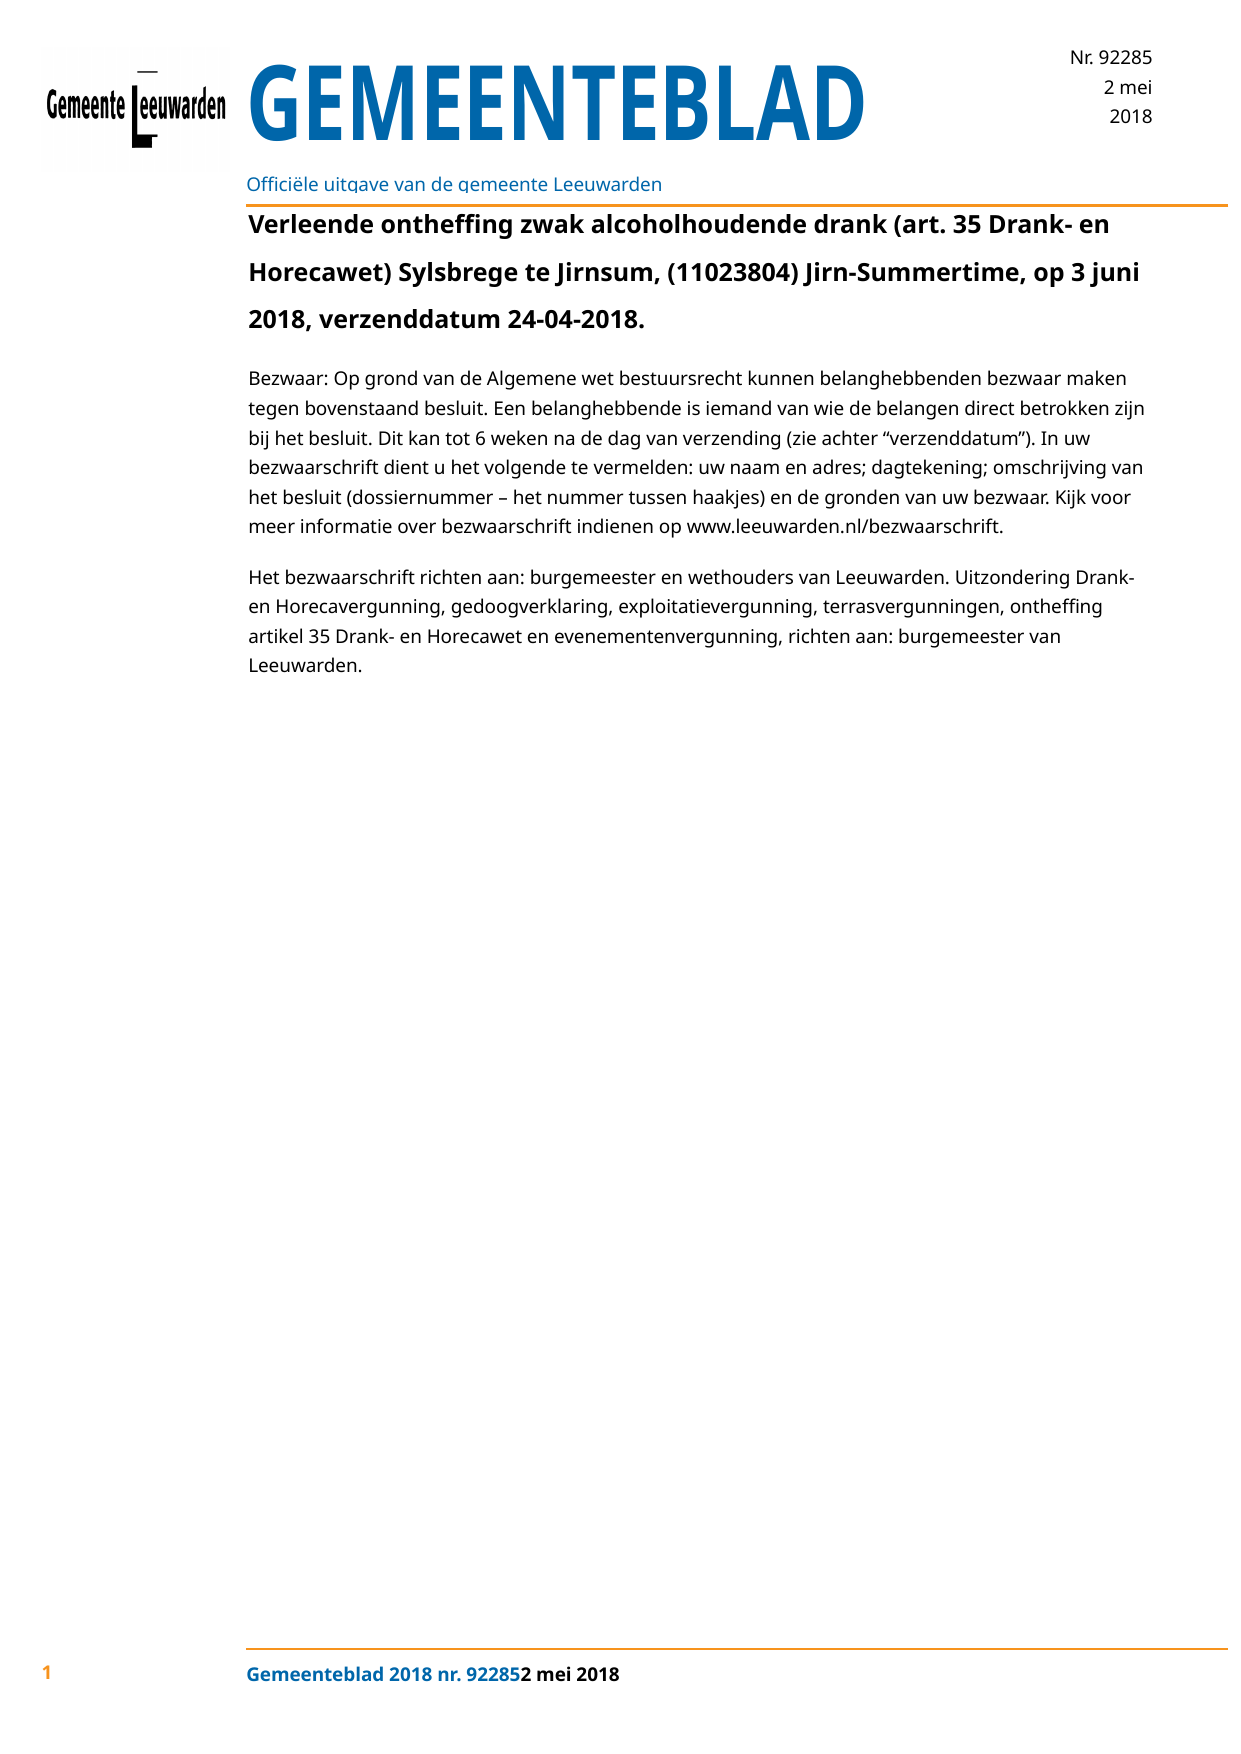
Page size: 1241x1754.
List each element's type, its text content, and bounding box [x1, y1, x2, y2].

text Bezwaar: Op grond van de Algemene wet bestuursrecht kunnen belanghebbenden bezwaar maken tegen bovenstaand besluit. Een belanghebbende is iemand van wie de belangen direct betrokken zijn bij het besluit. Dit kan tot 6 weken na de dag van verzending (zie achter “verzenddatum”). In uw bezwaarschrift dient u het volgende te vermelden: uw naam en adres; dagtekening; omschrijving van het besluit (dossiernummer – het nummer tussen haakjes) en de gronden van uw bezwaar. Kijk voor meer informatie over bezwaarschrift indienen op www.leeuwarden.nl/bezwaarschrift. [248, 366, 1152, 539]
text Het bezwaarschrift richten aan: burgemeester en wethouders van Leeuwarden. Uitzondering Drank- en Horecavergunning, gedoogverklaring, exploitatievergunning, terrasvergunningen, ontheffing artikel 35 Drank- en Horecawet en evenementenvergunning, richten aan: burgemeester van Leeuwarden. [248, 564, 1152, 678]
text Verleende ontheffing zwak alcoholhoudende drank (art. 35 Drank- en Horecawet) Sylsbrege te Jirnsum, (11023804) Jirn-Summertime, op 3 juni 2018, verzenddatum 24-04-2018. [248, 207, 1152, 336]
picture [41, 47, 231, 172]
